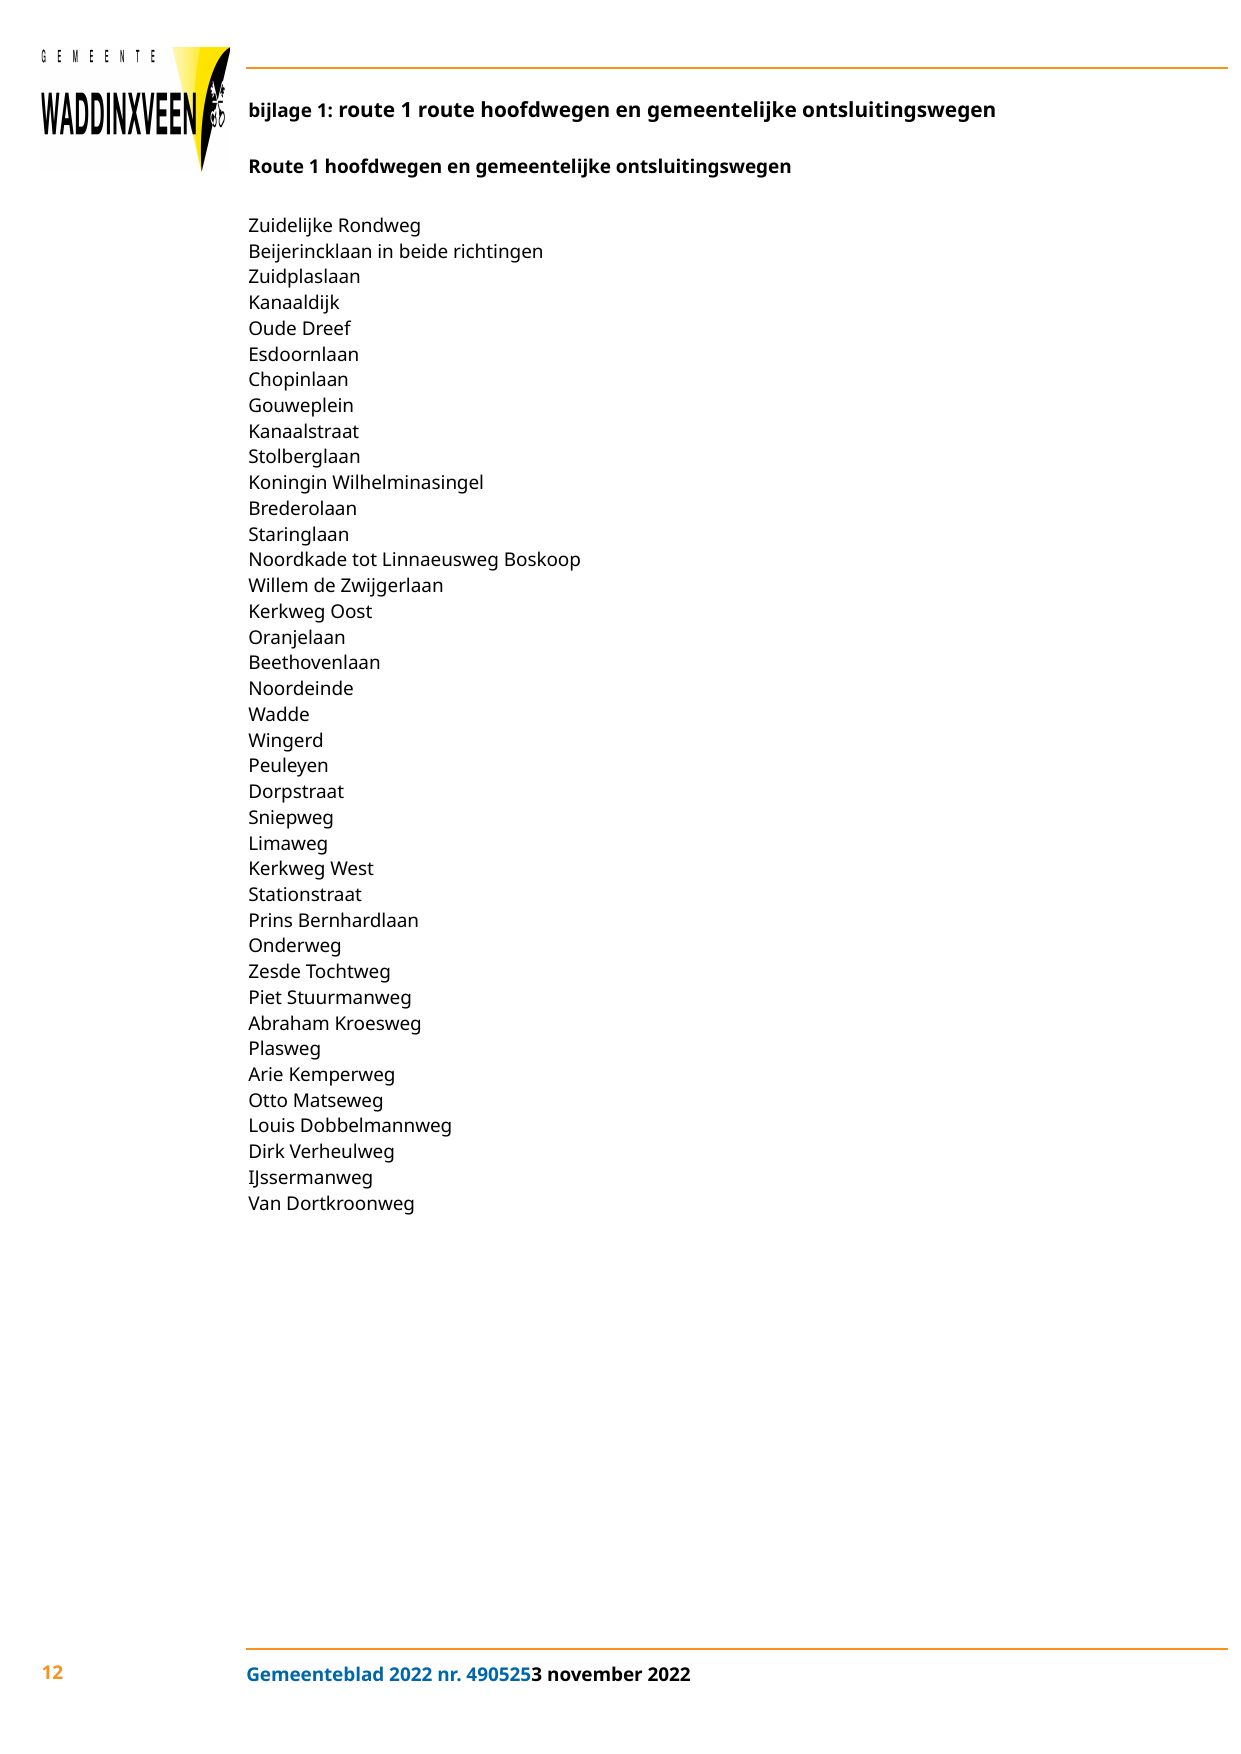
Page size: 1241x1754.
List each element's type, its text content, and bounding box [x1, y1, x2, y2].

table_cell IJssermanweg [248, 1164, 1152, 1190]
table_cell Kanaalstraat [248, 418, 1152, 444]
table_cell Louis Dobbelmannweg [248, 1113, 1152, 1138]
table_cell Peuleyen [248, 753, 1152, 778]
table_cell Noordkade tot Linnaeusweg Boskoop [248, 547, 1152, 572]
table_cell Abraham Kroesweg [248, 1010, 1152, 1036]
table_cell Prins Bernhardlaan [248, 907, 1152, 933]
table_cell Chopinlaan [248, 367, 1152, 392]
table_cell Otto Matseweg [248, 1087, 1152, 1113]
table_cell Piet Stuurmanweg [248, 984, 1152, 1010]
table_cell Noordeinde [248, 675, 1152, 701]
table_cell Kerkweg West [248, 855, 1152, 881]
table_cell Dirk Verheulweg [248, 1139, 1152, 1164]
table_cell Sniepweg [248, 804, 1152, 830]
table_cell Limaweg [248, 830, 1152, 855]
table_cell Arie Kemperweg [248, 1061, 1152, 1087]
table_cell Gouweplein [248, 392, 1152, 418]
table_cell Willem de Zwijgerlaan [248, 573, 1152, 598]
table_cell Oranjelaan [248, 624, 1152, 649]
table_cell Van Dortkroonweg [248, 1190, 1152, 1216]
table_cell Wadde [248, 701, 1152, 727]
table_cell Brederolaan [248, 495, 1152, 521]
table_cell Plasweg [248, 1036, 1152, 1061]
table_cell Kanaaldijk [248, 289, 1152, 315]
table_cell Stolberglaan [248, 444, 1152, 469]
picture [41, 47, 231, 172]
table_header Zuidelijke Rondweg [248, 212, 1152, 238]
table_cell Dorpstraat [248, 778, 1152, 804]
table_cell Onderweg [248, 933, 1152, 958]
table_cell Beethovenlaan [248, 650, 1152, 675]
table_cell Kerkweg Oost [248, 598, 1152, 624]
table_cell Koningin Wilhelminasingel [248, 470, 1152, 495]
table_cell Beijerincklaan in beide richtingen [248, 238, 1152, 264]
table_cell Zesde Tochtweg [248, 958, 1152, 984]
text bijlage 1: route 1 route hoofdwegen en gemeentelijke ontsluitingswegen [248, 95, 1152, 123]
table_cell Wingerd [248, 727, 1152, 752]
table_cell Zuidplaslaan [248, 264, 1152, 289]
table_cell Stationstraat [248, 881, 1152, 907]
table_cell Esdoornlaan [248, 341, 1152, 367]
table_cell Staringlaan [248, 521, 1152, 547]
text Route 1 hoofdwegen en gemeentelijke ontsluitingswegen [248, 153, 1152, 179]
table_cell Oude Dreef [248, 315, 1152, 341]
